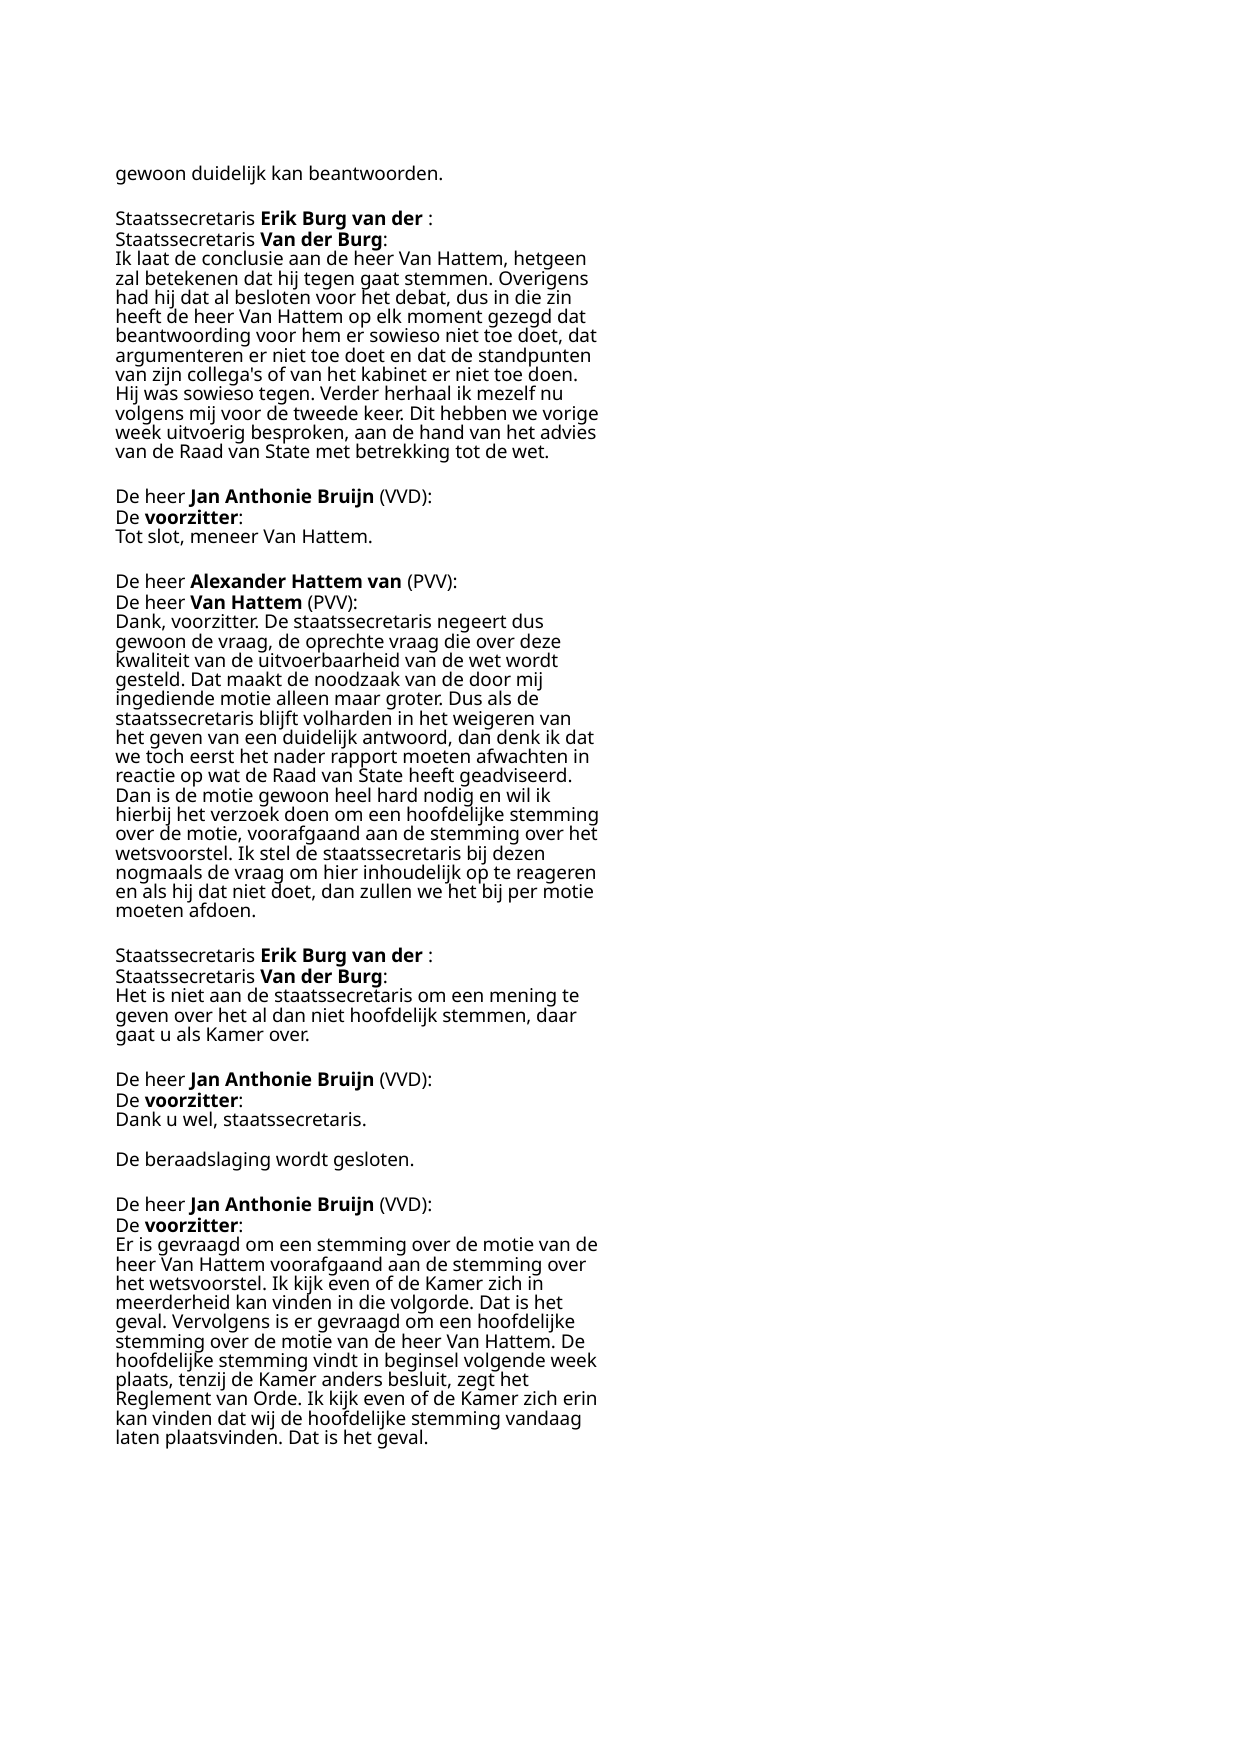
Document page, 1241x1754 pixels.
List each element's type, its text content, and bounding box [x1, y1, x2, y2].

text gewoon duidelijk kan beantwoorden. [115, 165, 605, 184]
text De voorzitter: [115, 509, 605, 528]
text Staatssecretaris Van der Burg: [115, 968, 605, 987]
text Staatssecretaris Van der Burg: [115, 231, 605, 250]
text De heer Jan Anthonie Bruijn (VVD): [115, 1066, 605, 1092]
text De beraadslaging wordt gesloten. [115, 1151, 605, 1170]
text De heer Alexander Hattem van (PVV): [115, 568, 605, 594]
text Dank, voorzitter. De staatssecretaris negeert dus gewoon de vraag, de oprechte vraag die over deze kwaliteit van de uitvoerbaarheid van de wet wordt gesteld. Dat maakt de noodzaak van de door mij ingediende motie alleen maar groter. Dus als de staatssecretaris blijft volharden in het weigeren van het geven van een duidelijk antwoord, dan denk ik dat we toch eerst het nader rapport moeten afwachten in reactie op wat de Raad van State heeft geadviseerd. Dan is de motie gewoon heel hard nodig en wil ik hierbij het verzoek doen om een hoofdelijke stemming over de motie, voorafgaand aan de stemming over het wetsvoorstel. Ik stel de staatssecretaris bij dezen nogmaals de vraag om hier inhoudelijk op te reageren en als hij dat niet doet, dan zullen we het bij per motie moeten afdoen. [115, 613, 605, 922]
text Tot slot, meneer Van Hattem. [115, 528, 605, 547]
text De voorzitter: [115, 1217, 605, 1236]
text De heer Van Hattem (PVV): [115, 594, 605, 613]
text Dank u wel, staatssecretaris. [115, 1111, 605, 1130]
text Het is niet aan de staatssecretaris om een mening te geven over het al dan niet hoofdelijk stemmen, daar gaat u als Kamer over. [115, 987, 605, 1045]
text Ik laat de conclusie aan de heer Van Hattem, hetgeen zal betekenen dat hij tegen gaat stemmen. Overigens had hij dat al besloten voor het debat, dus in die zin heeft de heer Van Hattem op elk moment gezegd dat beantwoording voor hem er sowieso niet toe doet, dat argumenteren er niet toe doet en dat de standpunten van zijn collega's of van het kabinet er niet toe doen. Hij was sowieso tegen. Verder herhaal ik mezelf nu volgens mij voor de tweede keer. Dit hebben we vorige week uitvoerig besproken, aan de hand van het advies van de Raad van State met betrekking tot de wet. [115, 250, 605, 462]
text De voorzitter: [115, 1092, 605, 1111]
text Staatssecretaris Erik Burg van der : [115, 942, 605, 968]
text De heer Jan Anthonie Bruijn (VVD): [115, 483, 605, 509]
text De heer Jan Anthonie Bruijn (VVD): [115, 1191, 605, 1217]
text Er is gevraagd om een stemming over de motie van de heer Van Hattem voorafgaand aan de stemming over het wetsvoorstel. Ik kijk even of de Kamer zich in meerderheid kan vinden in die volgorde. Dat is het geval. Vervolgens is er gevraagd om een hoofdelijke stemming over de motie van de heer Van Hattem. De hoofdelijke stemming vindt in beginsel volgende week plaats, tenzij de Kamer anders besluit, zegt het Reglement van Orde. Ik kijk even of de Kamer zich erin kan vinden dat wij de hoofdelijke stemming vandaag laten plaatsvinden. Dat is het geval. [115, 1236, 605, 1448]
text Staatssecretaris Erik Burg van der : [115, 205, 605, 231]
